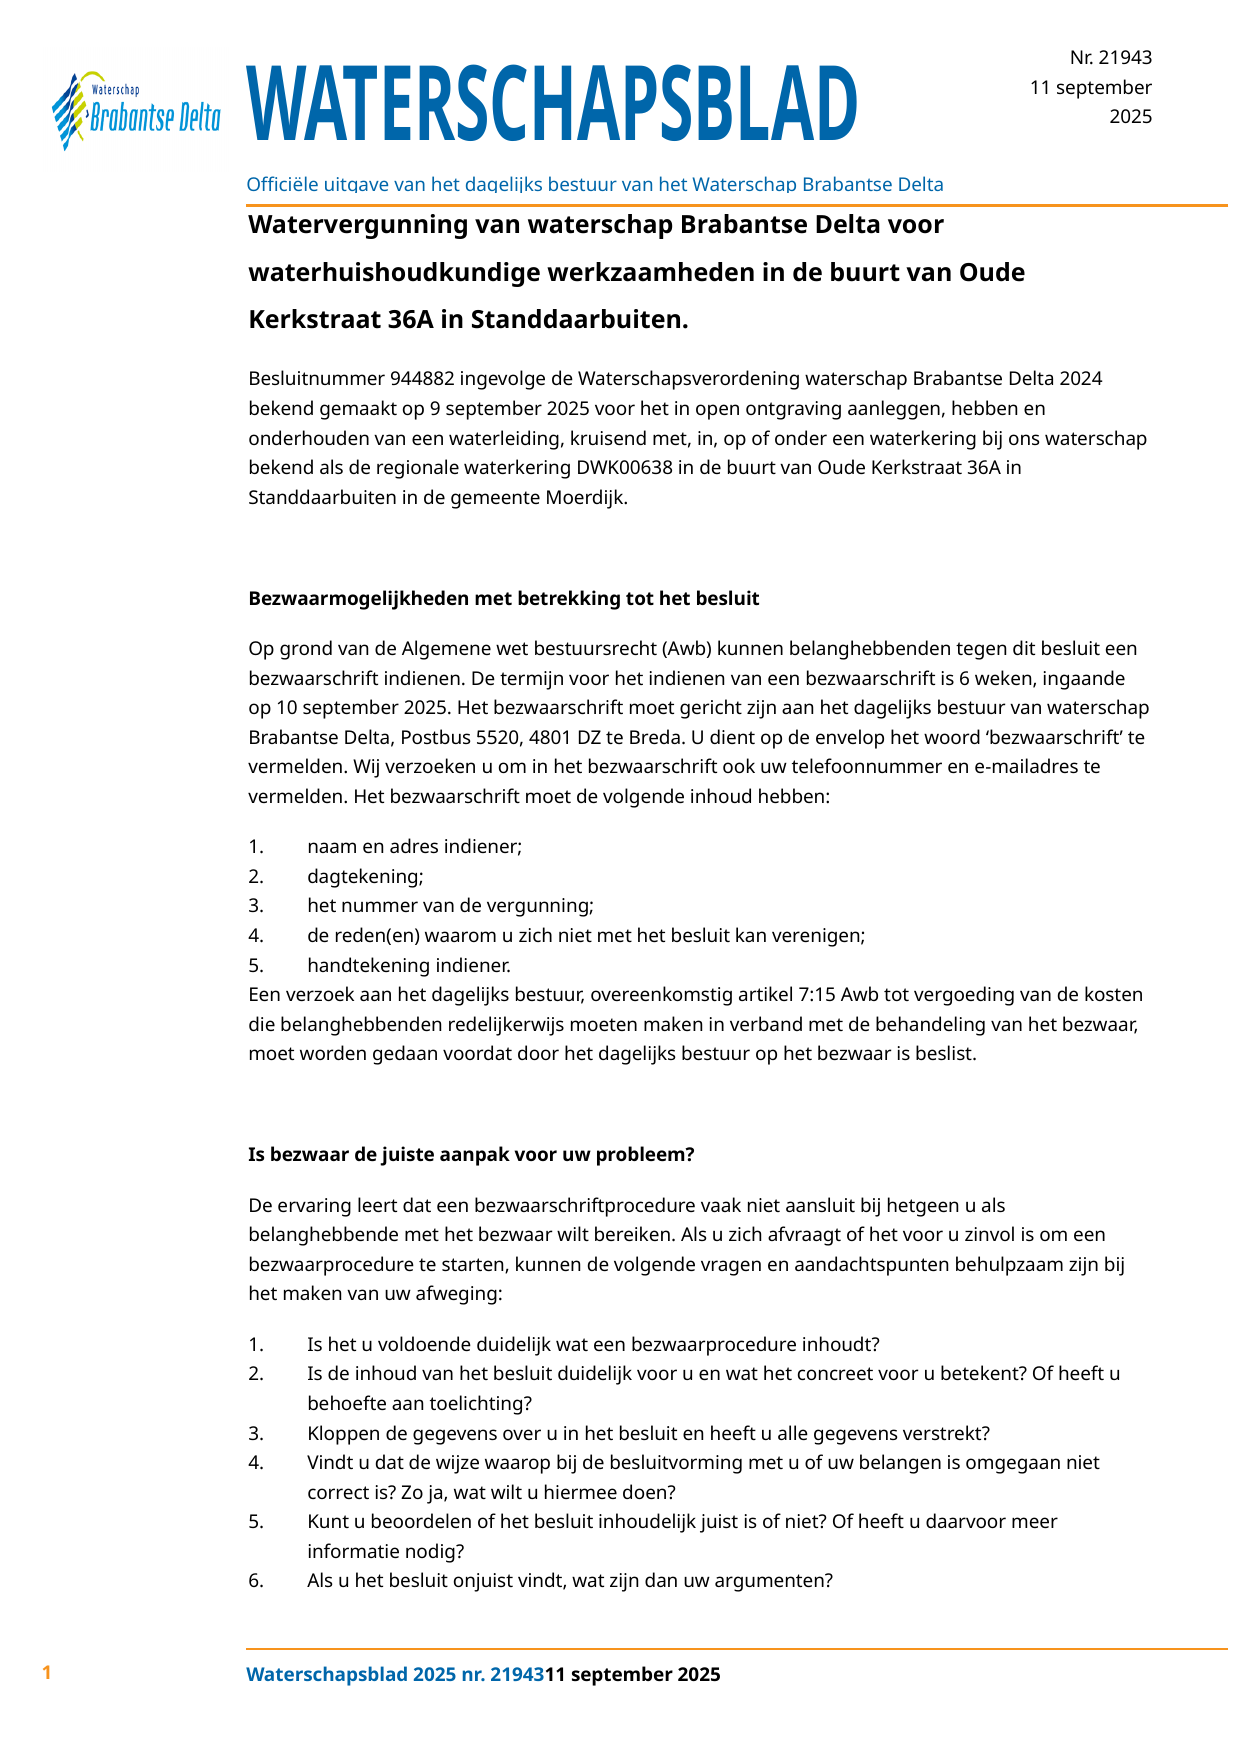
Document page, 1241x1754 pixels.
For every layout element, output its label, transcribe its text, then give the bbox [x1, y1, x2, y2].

list Vindt u dat de wijze waarop bij de besluitvorming met u of uw belangen is omgegaan niet correct is? Zo ja, wat wilt u hiermee doen? [248, 1449, 1152, 1504]
list Kunt u beoordelen of het besluit inhoudelijk juist is of niet? Of heeft u daarvoor meer informatie nodig? [248, 1508, 1152, 1564]
text Watervergunning van waterschap Brabantse Delta voor waterhuishoudkundige werkzaamheden in de buurt van Oude Kerkstraat 36A in Standdaarbuiten. [248, 207, 1152, 336]
text Besluitnummer 944882 ingevolge de Waterschapsverordening waterschap Brabantse Delta 2024 bekend gemaakt op 9 september 2025 voor het in open ontgraving aanleggen, hebben en onderhouden van een waterleiding, kruisend met, in, op of onder een waterkering bij ons waterschap bekend als de regionale waterkering DWK00638 in de buurt van Oude Kerkstraat 36A in Standdaarbuiten in de gemeente Moerdijk. [248, 366, 1152, 509]
list handtekening indiener. [248, 952, 1152, 977]
text Bezwaarmogelijkheden met betrekking tot het besluit [248, 585, 1152, 610]
list Is de inhoud van het besluit duidelijk voor u en wat het concreet voor u betekent? Of heeft u behoefte aan toelichting? [248, 1361, 1152, 1416]
text De ervaring leert dat een bezwaarschriftprocedure vaak niet aansluit bij hetgeen u als belanghebbende met het bezwaar wilt bereiken. Als u zich afvraagt of het voor u zinvol is om een bezwaarprocedure te starten, kunnen de volgende vragen en aandachtspunten behulpzaam zijn bij het maken van uw afweging: [248, 1192, 1152, 1306]
text Op grond van de Algemene wet bestuursrecht (Awb) kunnen belanghebbenden tegen dit besluit een bezwaarschrift indienen. De termijn voor het indienen van een bezwaarschrift is 6 weken, ingaande op 10 september 2025. Het bezwaarschrift moet gericht zijn aan het dagelijks bestuur van waterschap Brabantse Delta, Postbus 5520, 4801 DZ te Breda. U dient op de envelop het woord ‘bezwaarschrift’ te vermelden. Wij verzoeken u om in het bezwaarschrift ook uw telefoonnummer en e‑mailadres te vermelden. Het bezwaarschrift moet de volgende inhoud hebben: [248, 635, 1152, 809]
list naam en adres indiener; [248, 833, 1152, 859]
text Is bezwaar de juiste aanpak voor uw probleem? [248, 1141, 1152, 1167]
picture [41, 47, 231, 172]
list Als u het besluit onjuist vindt, wat zijn dan uw argumenten? [248, 1568, 1152, 1593]
list het nummer van de vergunning; [248, 893, 1152, 918]
list Kloppen de gegevens over u in het besluit en heeft u alle gegevens verstrekt? [248, 1420, 1152, 1445]
list dagtekening; [248, 863, 1152, 889]
text Een verzoek aan het dagelijks bestuur, overeenkomstig artikel 7:15 Awb tot vergoeding van de kosten die belanghebbenden redelijkerwijs moeten maken in verband met de behandeling van het bezwaar, moet worden gedaan voordat door het dagelijks bestuur op het bezwaar is beslist. [248, 981, 1152, 1066]
list de reden(en) waarom u zich niet met het besluit kan verenigen; [248, 922, 1152, 948]
list Is het u voldoende duidelijk wat een bezwaarprocedure inhoudt? [248, 1331, 1152, 1357]
